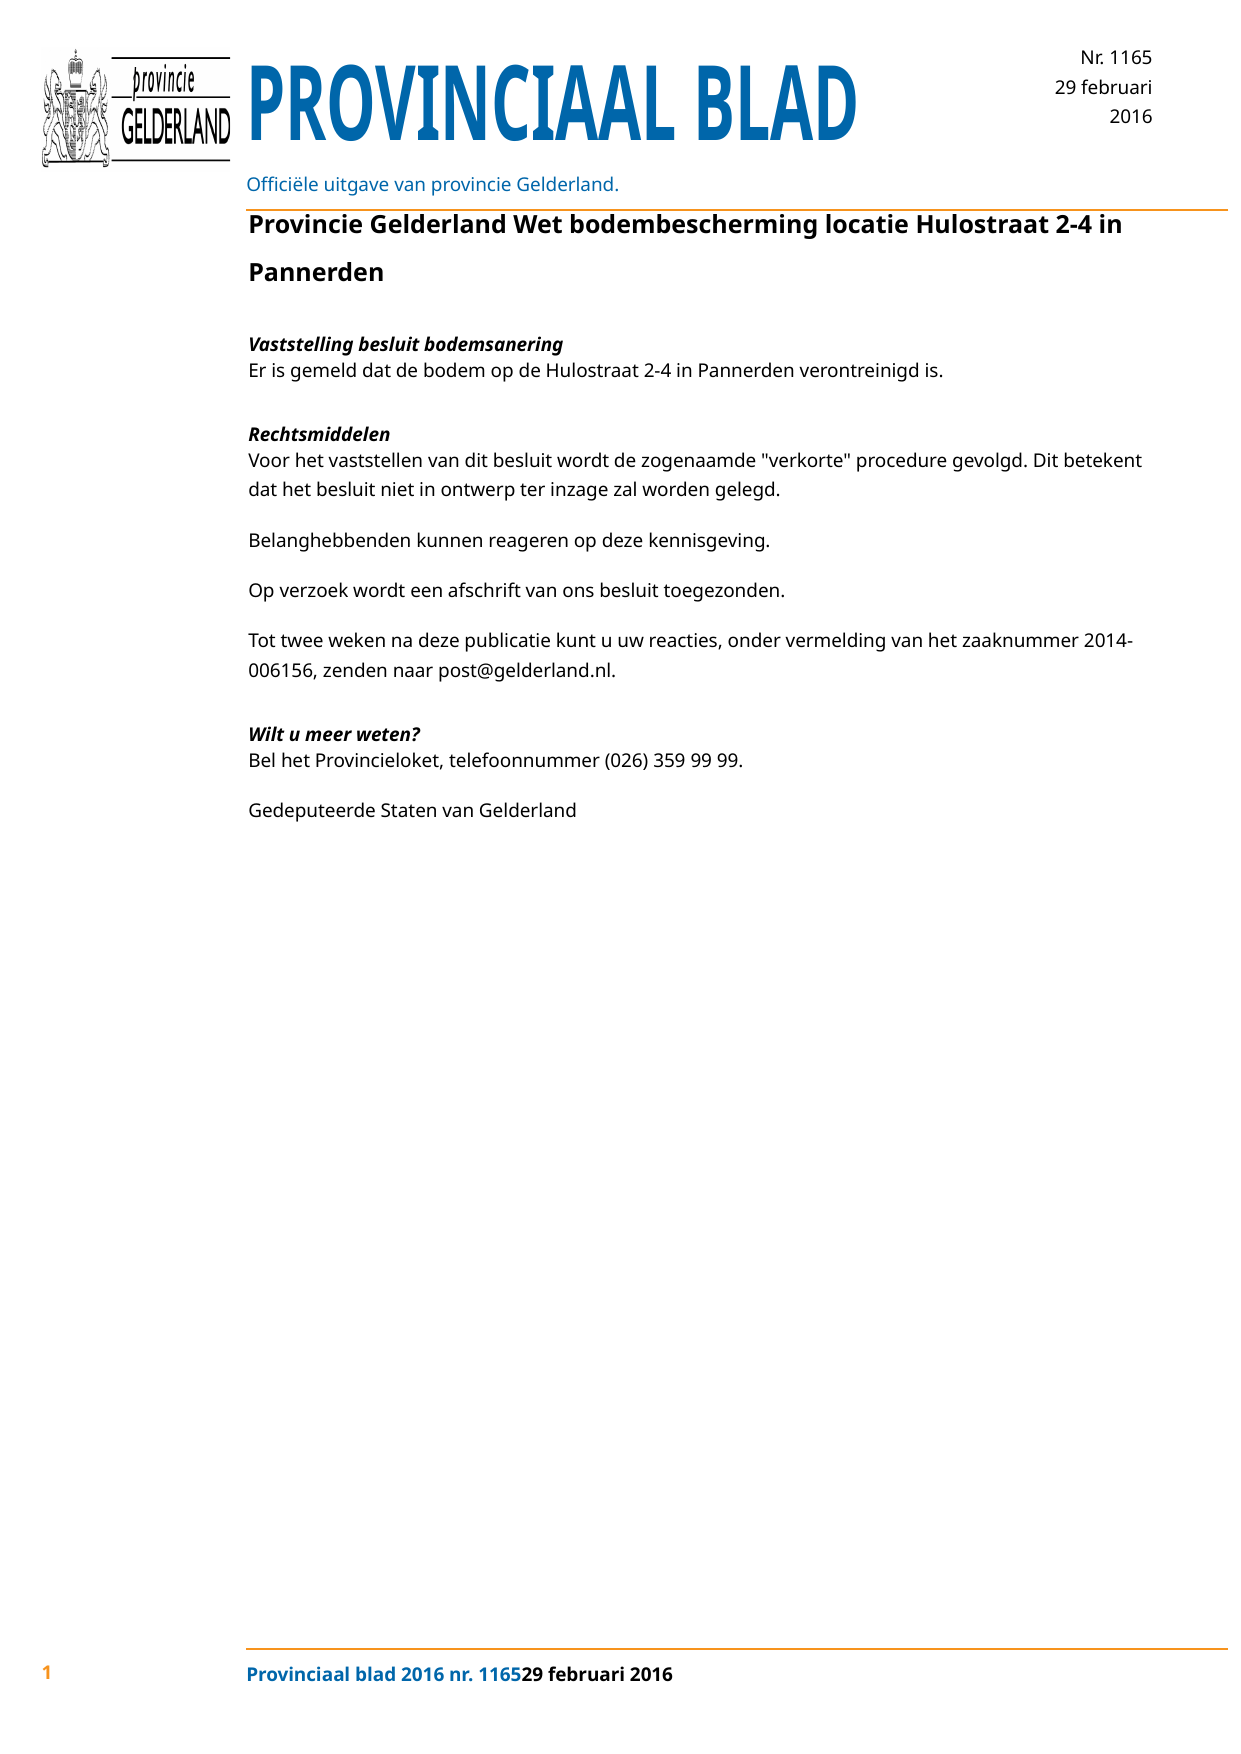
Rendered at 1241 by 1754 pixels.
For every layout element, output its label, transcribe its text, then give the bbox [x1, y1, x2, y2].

text Voor het vaststellen van dit besluit wordt de zogenaamde "verkorte" procedure gevolgd. Dit betekent dat het besluit niet in ontwerp ter inzage zal worden gelegd. [248, 447, 1152, 502]
text Er is gemeld dat de bodem op de Hulostraat 2-4 in Pannerden verontreinigd is. [248, 357, 1152, 383]
picture [41, 47, 231, 172]
text Wilt u meer weten? [248, 721, 1152, 747]
text Belanghebbenden kunnen reageren op deze kennisgeving. [248, 527, 1152, 553]
text Bel het Provincieloket, telefoonnummer (026) 359 99 99. [248, 747, 1152, 773]
text Tot twee weken na deze publicatie kunt u uw reacties, onder vermelding van het zaaknummer 2014-006156, zenden naar post@gelderland.nl. [248, 628, 1152, 683]
text Vaststelling besluit bodemsanering [248, 331, 1152, 357]
text Gedeputeerde Staten van Gelderland [248, 797, 1152, 823]
text Provincie Gelderland Wet bodembescherming locatie Hulostraat 2-4 in Pannerden [248, 211, 1152, 288]
text Op verzoek wordt een afschrift van ons besluit toegezonden. [248, 577, 1152, 603]
text Rechtsmiddelen [248, 421, 1152, 447]
